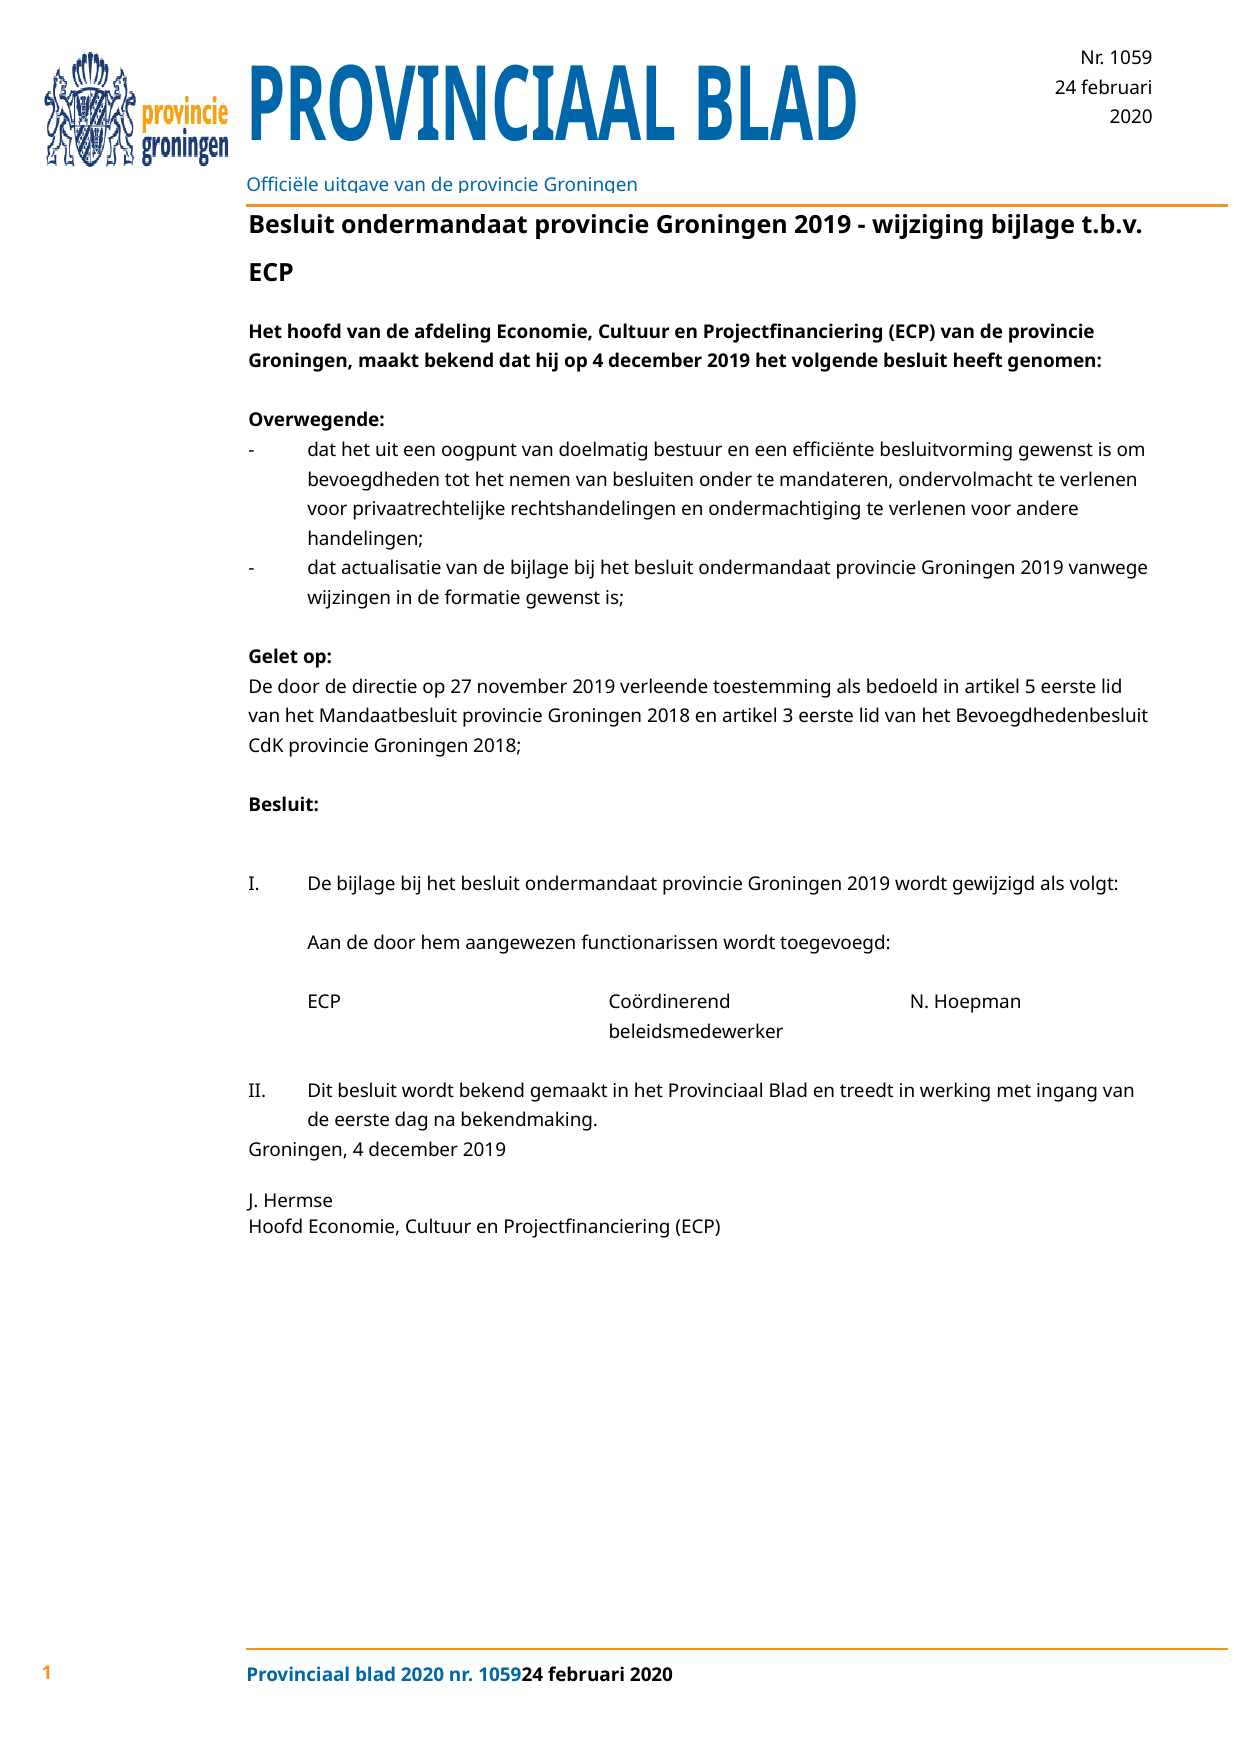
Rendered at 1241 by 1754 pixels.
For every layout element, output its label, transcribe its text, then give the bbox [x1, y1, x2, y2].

text Het hoofd van de afdeling Economie, Cultuur en Projectfinanciering (ECP) van de provincie Groningen, maakt bekend dat hij op 4 december 2019 het volgende besluit heeft genomen: [248, 318, 1152, 373]
list De bijlage bij het besluit ondermandaat provincie Groningen 2019 wordt gewijzigd als volgt: [248, 870, 1152, 896]
text Gelet op: [248, 643, 1152, 669]
text Besluit ondermandaat provincie Groningen 2019 - wijziging bijlage t.b.v. ECP [248, 207, 1152, 288]
picture [41, 47, 231, 172]
table_header N. Hoepman [910, 989, 1211, 1044]
text Besluit: [248, 791, 1152, 817]
text Hoofd Economie, Cultuur en Projectfinanciering (ECP) [248, 1213, 1152, 1239]
text Overwegende: [248, 407, 1152, 432]
table_header Coördinerend beleidsmedewerker [608, 989, 909, 1044]
list Aan de door hem aangewezen functionarissen wordt toegevoegd: [248, 929, 1152, 955]
table_header ECP [307, 989, 608, 1044]
list Dit besluit wordt bekend gemaakt in het Provinciaal Blad en treedt in werking met ingang van de eerste dag na bekendmaking. [248, 1077, 1152, 1132]
list dat het uit een oogpunt van doelmatig bestuur en een efficiënte besluitvorming gewenst is om bevoegdheden tot het nemen van besluiten onder te mandateren, ondervolmacht te verlenen voor privaatrechtelijke rechtshandelingen en ondermachtiging te verlenen voor andere handelingen; [248, 436, 1152, 551]
text Groningen, 4 december 2019 [248, 1136, 1152, 1162]
text De door de directie op 27 november 2019 verleende toestemming als bedoeld in artikel 5 eerste lid van het Mandaatbesluit provincie Groningen 2018 en artikel 3 eerste lid van het Bevoegdhedenbesluit CdK provincie Groningen 2018; [248, 673, 1152, 758]
text J. Hermse [248, 1188, 1152, 1213]
list dat actualisatie van de bijlage bij het besluit ondermandaat provincie Groningen 2019 vanwege wijzingen in de formatie gewenst is; [248, 554, 1152, 610]
